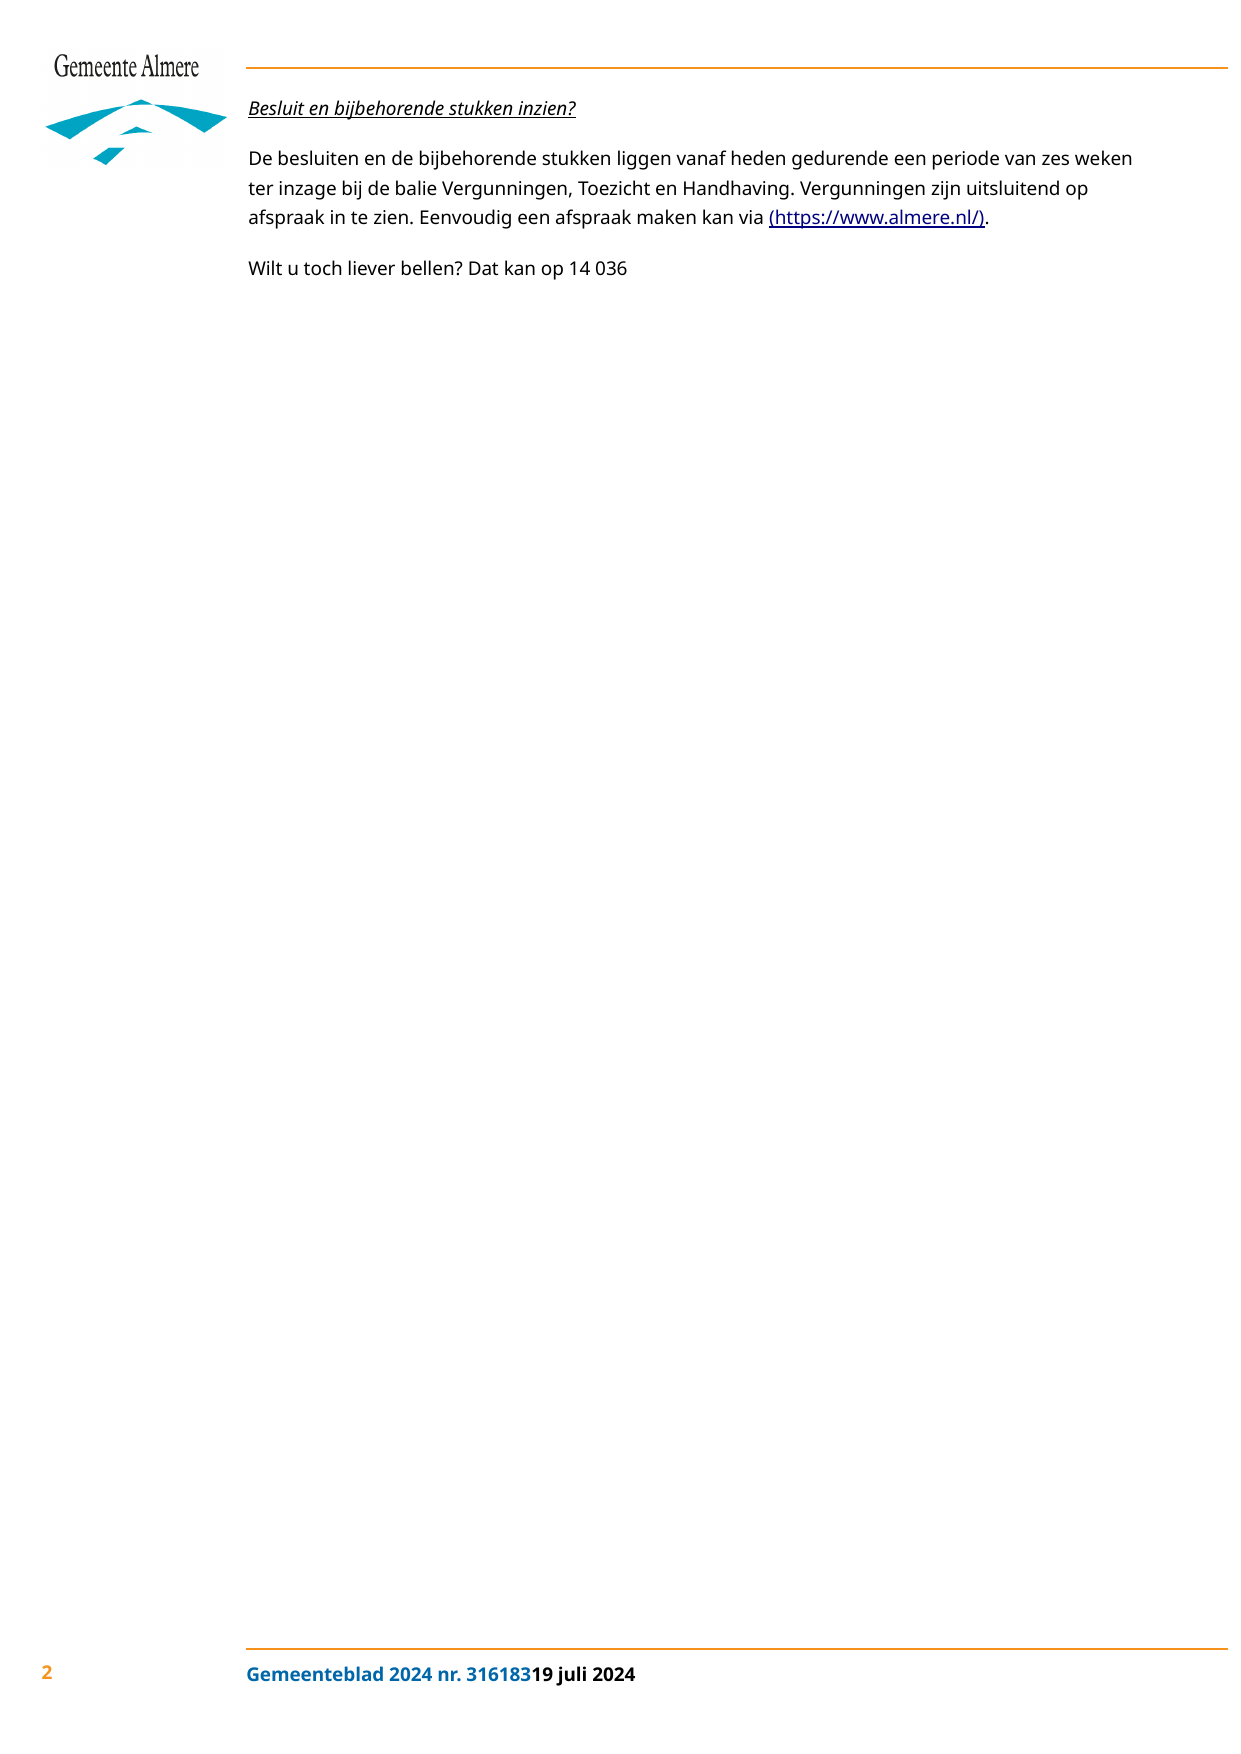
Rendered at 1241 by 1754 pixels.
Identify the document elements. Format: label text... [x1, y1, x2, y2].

text Besluit en bijbehorende stukken inzien? [248, 95, 1152, 121]
picture [41, 47, 231, 172]
text De besluiten en de bijbehorende stukken liggen vanaf heden gedurende een periode van zes weken ter inzage bij de balie Vergunningen, Toezicht en Handhaving. Vergunningen zijn uitsluitend op afspraak in te zien. Eenvoudig een afspraak maken kan via (https://www.almere.nl/). [248, 145, 1152, 230]
text Wilt u toch liever bellen? Dat kan op 14 036 [248, 255, 1152, 281]
